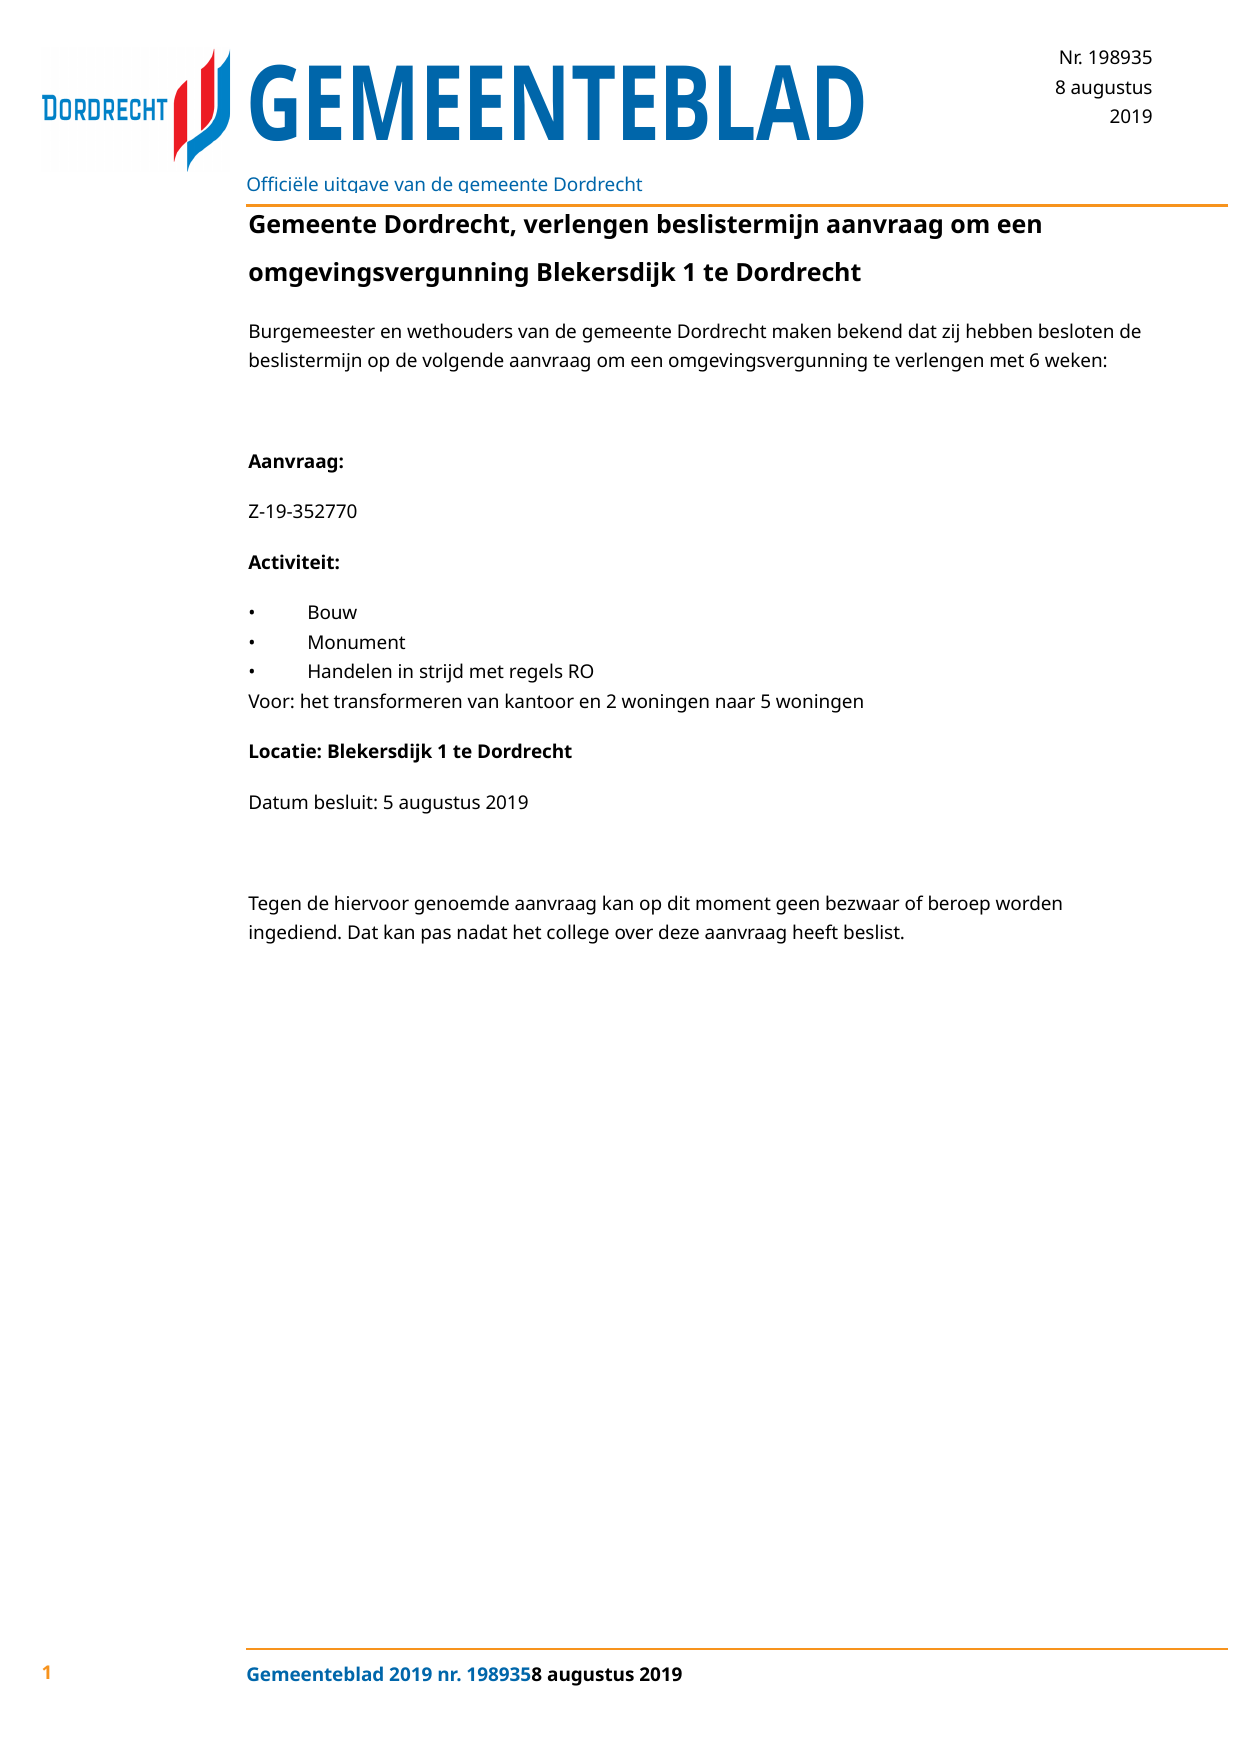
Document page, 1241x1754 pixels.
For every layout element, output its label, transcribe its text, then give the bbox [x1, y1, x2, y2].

list Monument [248, 629, 1152, 655]
list Bouw [248, 599, 1152, 625]
text Datum besluit: 5 augustus 2019 [248, 789, 1152, 815]
text Voor: het transformeren van kantoor en 2 woningen naar 5 woningen [248, 688, 1152, 714]
list Handelen in strijd met regels RO [248, 659, 1152, 684]
text Z-19-352770 [248, 499, 1152, 524]
picture [41, 47, 231, 172]
text Aanvraag: [248, 448, 1152, 474]
text Activiteit: [248, 549, 1152, 575]
text Burgemeester en wethouders van de gemeente Dordrecht maken bekend dat zij hebben besloten de beslistermijn op de volgende aanvraag om een omgevingsvergunning te verlengen met 6 weken: [248, 318, 1152, 373]
text Gemeente Dordrecht, verlengen beslistermijn aanvraag om een omgevingsvergunning Blekersdijk 1 te Dordrecht [248, 207, 1152, 288]
text Locatie: Blekersdijk 1 te Dordrecht [248, 739, 1152, 764]
text Tegen de hiervoor genoemde aanvraag kan op dit moment geen bezwaar of beroep worden ingediend. Dat kan pas nadat het college over deze aanvraag heeft beslist. [248, 890, 1152, 945]
